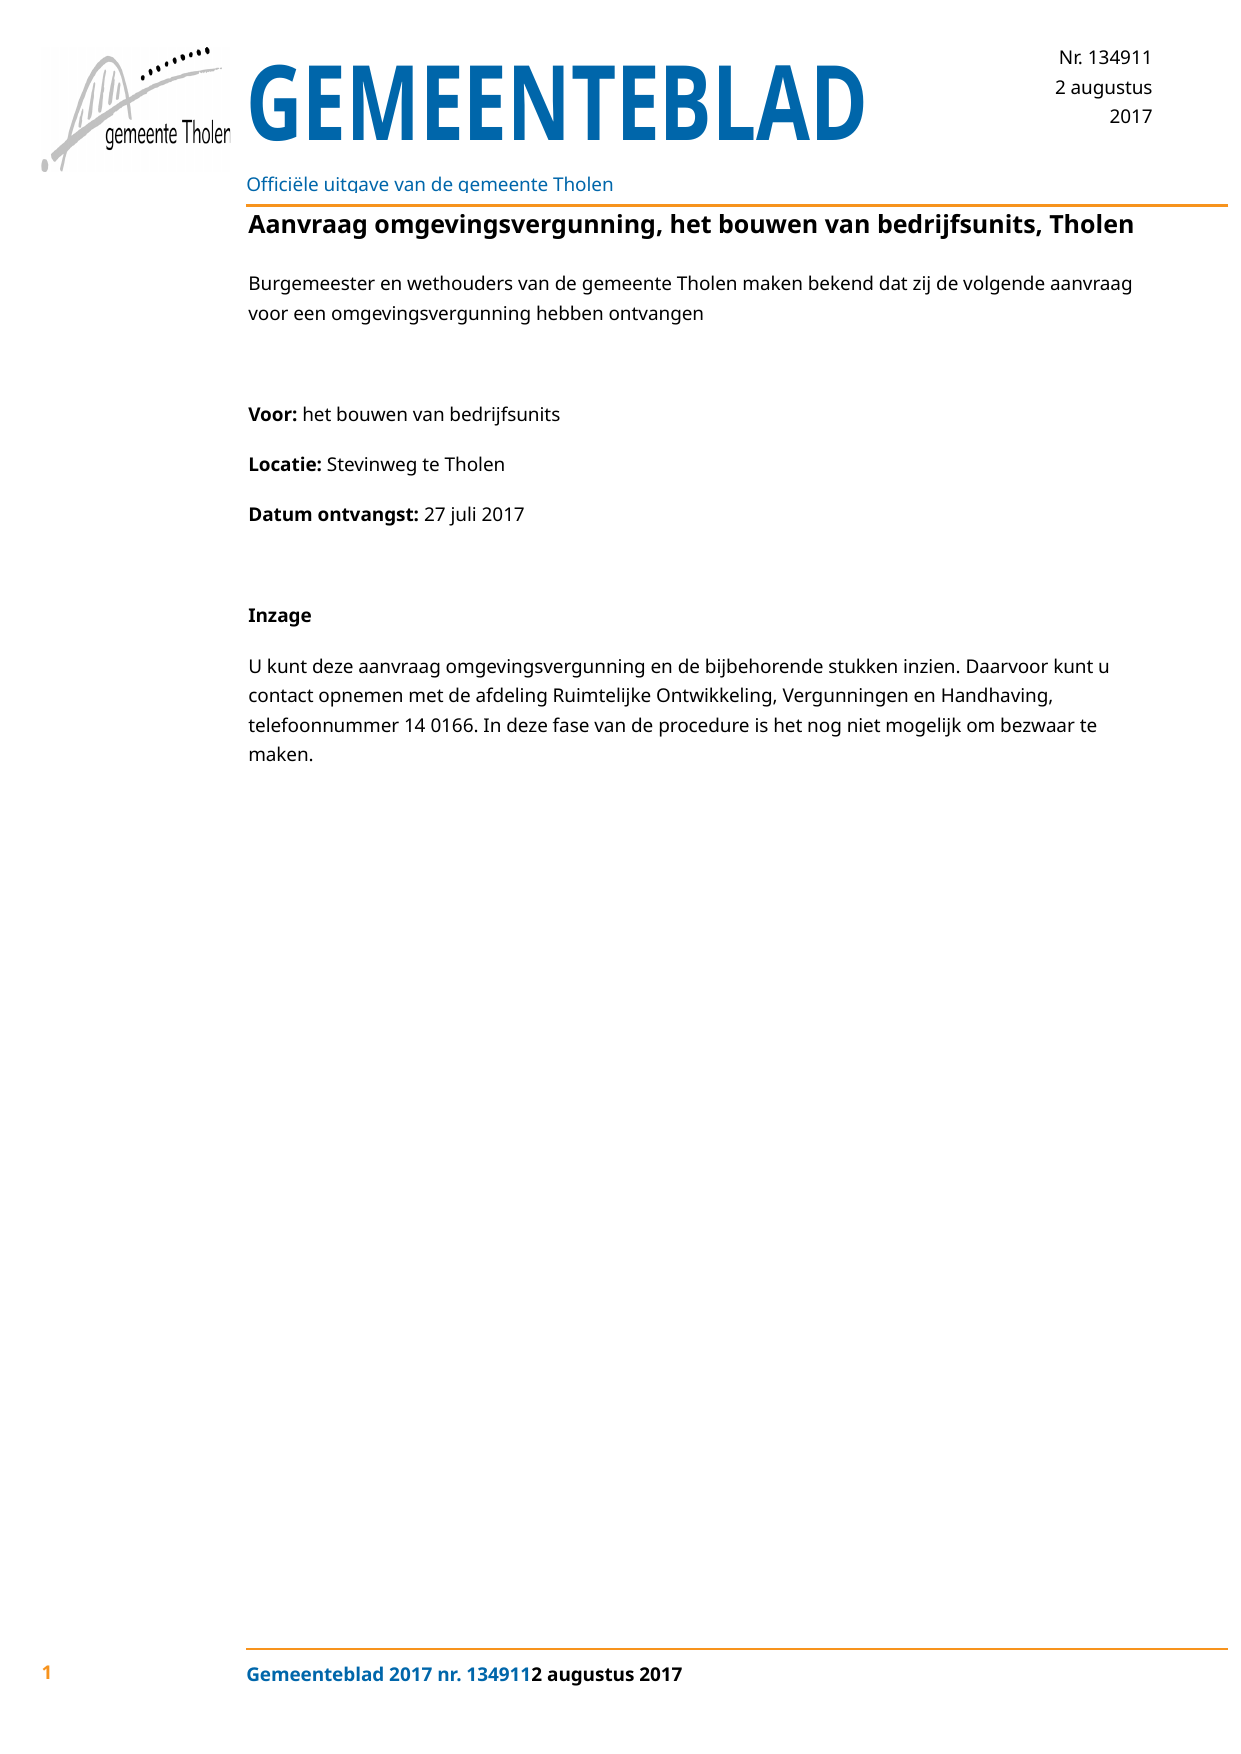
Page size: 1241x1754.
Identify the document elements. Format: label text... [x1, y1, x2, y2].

text Datum ontvangst: 27 juli 2017 [248, 502, 1152, 527]
text Voor: het bouwen van bedrijfsunits [248, 401, 1152, 426]
text Aanvraag omgevingsvergunning, het bouwen van bedrijfsunits, Tholen [248, 207, 1152, 241]
text Inzage [248, 602, 1152, 628]
text U kunt deze aanvraag omgevingsvergunning en de bijbehorende stukken inzien. Daarvoor kunt u contact opnemen met de afdeling Ruimtelijke Ontwikkeling, Vergunningen en Handhaving, telefoonnummer 14 0166. In deze fase van de procedure is het nog niet mogelijk om bezwaar te maken. [248, 653, 1152, 767]
text Locatie: Stevinweg te Tholen [248, 451, 1152, 477]
text Burgemeester en wethouders van de gemeente Tholen maken bekend dat zij de volgende aanvraag voor een omgevingsvergunning hebben ontvangen [248, 270, 1152, 326]
picture [41, 47, 231, 172]
